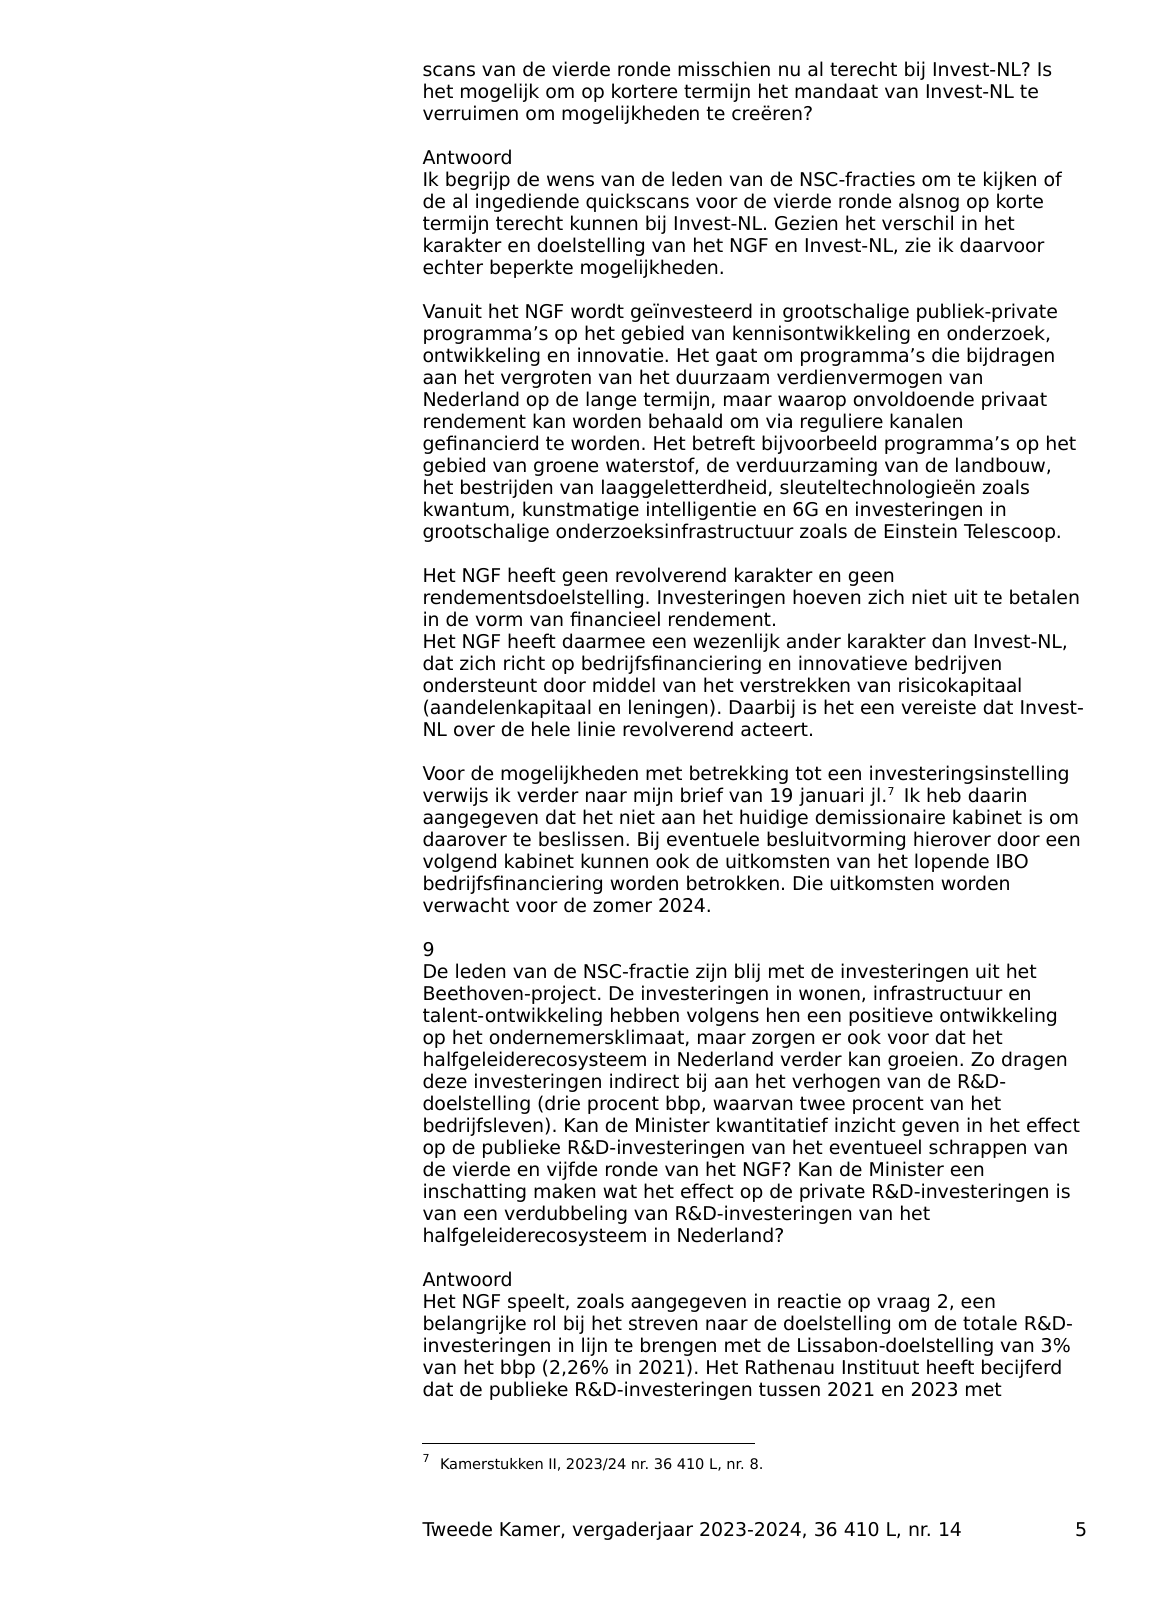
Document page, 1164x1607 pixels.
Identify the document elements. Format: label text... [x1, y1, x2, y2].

text Kamerstukken II, 2023/24 nr. 36 410 L, nr. 8. [422, 1452, 1087, 1474]
text scans van de vierde ronde misschien nu al terecht bij Invest-NL? Is het mogelijk om op kortere termijn het mandaat van Invest-NL te verruimen om mogelijkheden te creëren? [422, 59, 1087, 125]
text 9 [422, 939, 1087, 961]
text De leden van de NSC-fractie zijn blij met de investeringen uit het Beethoven-project. De investeringen in wonen, infrastructuur en talent-ontwikkeling hebben volgens hen een positieve ontwikkeling op het ondernemersklimaat, maar zorgen er ook voor dat het halfgeleiderecosysteem in Nederland verder kan groeien. Zo dragen deze investeringen indirect bij aan het verhogen van de R&D-doelstelling (drie procent bbp, waarvan twee procent van het bedrijfsleven). Kan de Minister kwantitatief inzicht geven in het effect op de publieke R&D-investeringen van het eventueel schrappen van de vierde en vijfde ronde van het NGF? Kan de Minister een inschatting maken wat het effect op de private R&D-investeringen is van een verdubbeling van R&D-investeringen van het halfgeleiderecosysteem in Nederland? [422, 961, 1087, 1247]
text Het NGF speelt, zoals aangegeven in reactie op vraag 2, een belangrijke rol bij het streven naar de doelstelling om de totale R&D-investeringen in lijn te brengen met de Lissabon-doelstelling van 3% van het bbp (2,26% in 2021). Het Rathenau Instituut heeft becijferd dat de publieke R&D-investeringen tussen 2021 en 2023 met [422, 1291, 1087, 1401]
text Het NGF heeft geen revolverend karakter en geen rendementsdoelstelling. Investeringen hoeven zich niet uit te betalen in de vorm van financieel rendement. [422, 565, 1087, 631]
text Antwoord [422, 147, 1087, 169]
text Het NGF heeft daarmee een wezenlijk ander karakter dan Invest-NL, dat zich richt op bedrijfsfinanciering en innovatieve bedrijven ondersteunt door middel van het verstrekken van risicokapitaal (aandelenkapitaal en leningen). Daarbij is het een vereiste dat Invest-NL over de hele linie revolverend acteert. [422, 631, 1087, 741]
text Ik begrijp de wens van de leden van de NSC-fracties om te kijken of de al ingediende quickscans voor de vierde ronde alsnog op korte termijn terecht kunnen bij Invest-NL. Gezien het verschil in het karakter en doelstelling van het NGF en Invest-NL, zie ik daarvoor echter beperkte mogelijkheden. [422, 169, 1087, 279]
text Vanuit het NGF wordt geïnvesteerd in grootschalige publiek-private programma’s op het gebied van kennisontwikkeling en onderzoek, ontwikkeling en innovatie. Het gaat om programma’s die bijdragen aan het vergroten van het duurzaam verdienvermogen van Nederland op de lange termijn, maar waarop onvoldoende privaat rendement kan worden behaald om via reguliere kanalen gefinancierd te worden. Het betreft bijvoorbeeld programma’s op het gebied van groene waterstof, de verduurzaming van de landbouw, het bestrijden van laaggeletterdheid, sleuteltechnologieën zoals kwantum, kunstmatige intelligentie en 6G en investeringen in grootschalige onderzoeksinfrastructuur zoals de Einstein Telescoop. [422, 301, 1087, 543]
text Antwoord [422, 1269, 1087, 1291]
text Voor de mogelijkheden met betrekking tot een investeringsinstelling verwijs ik verder naar mijn brief van 19 januari jl. Ik heb daarin aangegeven dat het niet aan het huidige demissionaire kabinet is om daarover te beslissen. Bij eventuele besluitvorming hierover door een volgend kabinet kunnen ook de uitkomsten van het lopende IBO bedrijfsfinanciering worden betrokken. Die uitkomsten worden verwacht voor de zomer 2024. [422, 763, 1087, 917]
